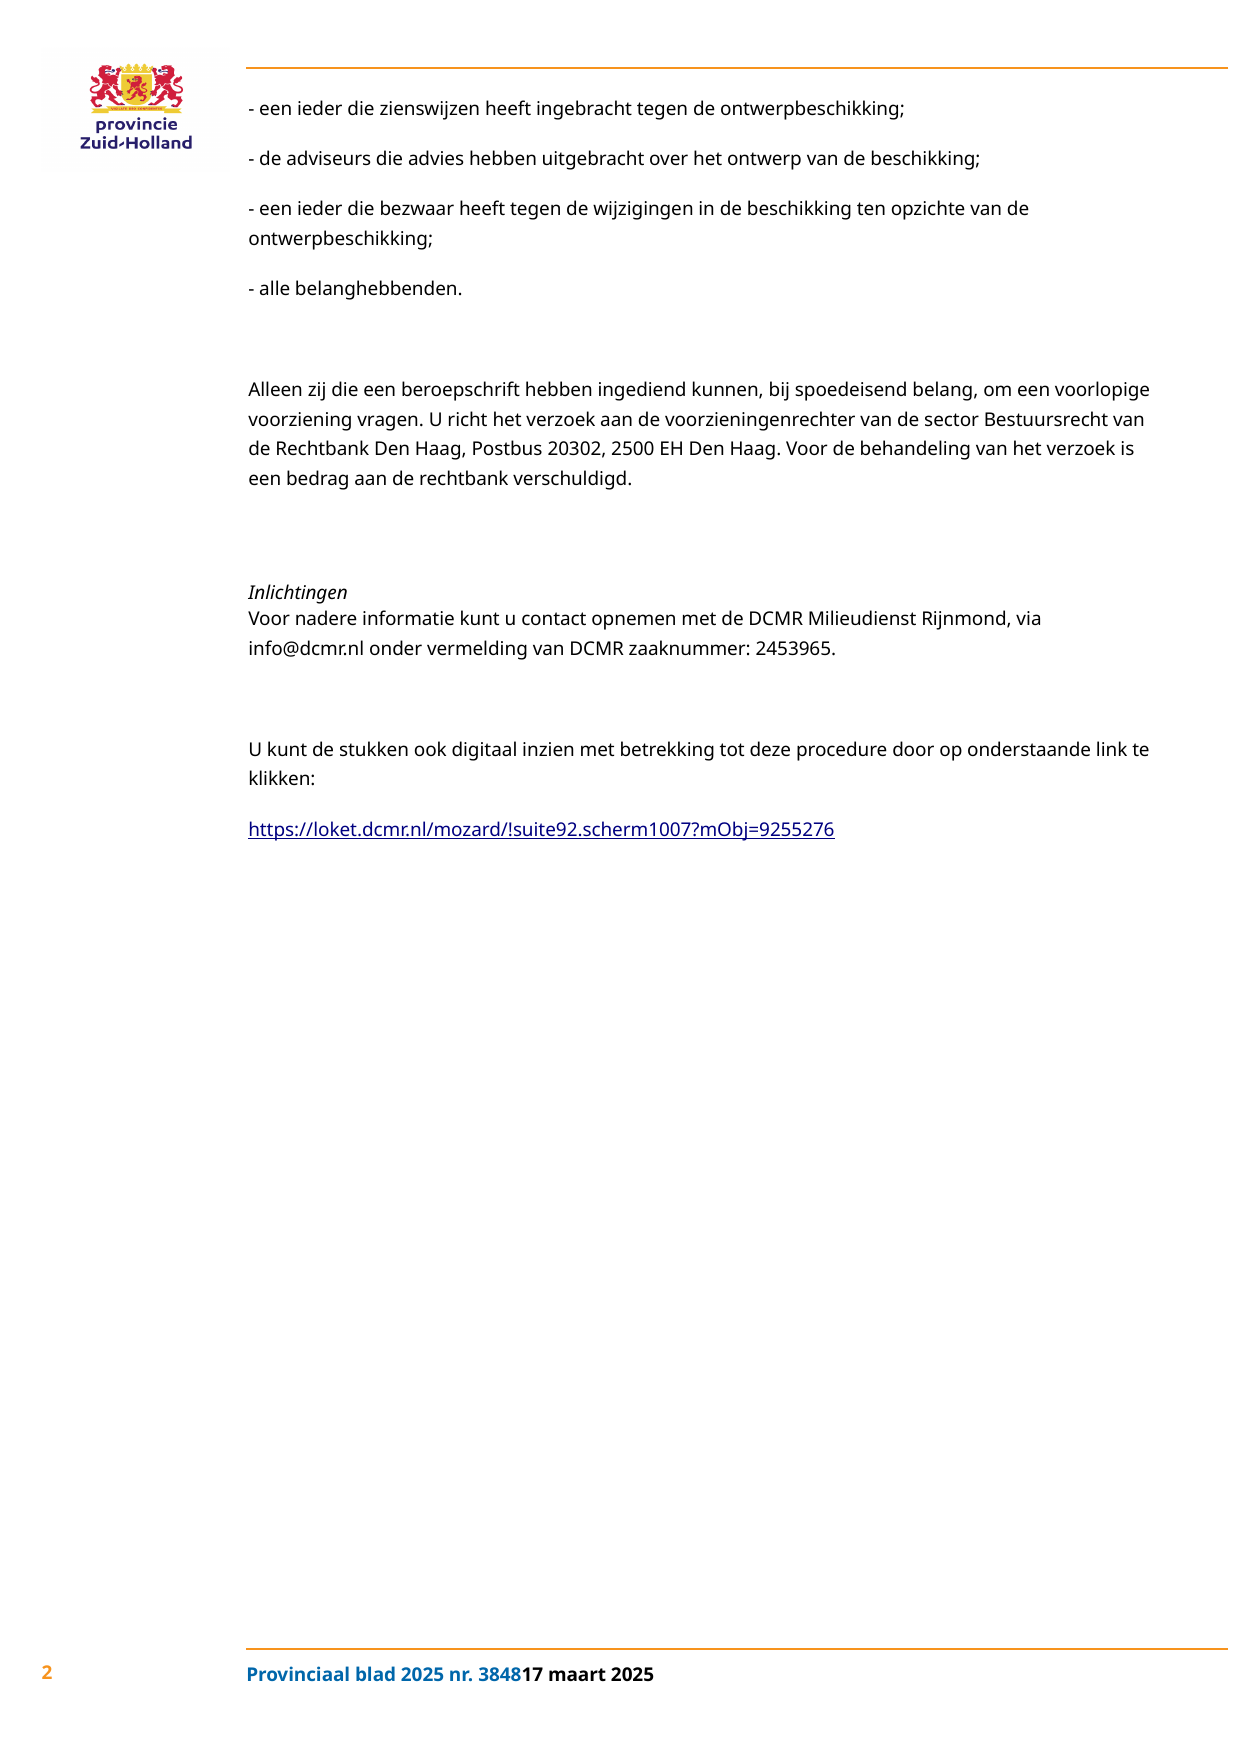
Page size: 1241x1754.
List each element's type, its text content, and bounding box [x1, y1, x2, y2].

text U kunt de stukken ook digitaal inzien met betrekking tot deze procedure door op onderstaande link te klikken: [248, 736, 1152, 791]
text - alle belanghebbenden. [248, 276, 1152, 301]
text Alleen zij die een beroepschrift hebben ingediend kunnen, bij spoedeisend belang, om een voorlopige voorziening vragen. U richt het verzoek aan de voorzieningenrechter van de sector Bestuursrecht van de Rechtbank Den Haag, Postbus 20302, 2500 EH Den Haag. Voor de behandeling van het verzoek is een bedrag aan de rechtbank verschuldigd. [248, 376, 1152, 491]
text - de adviseurs die advies hebben uitgebracht over het ontwerp van de beschikking; [248, 145, 1152, 171]
text Voor nadere informatie kunt u contact opnemen met de DCMR Milieudienst Rijnmond, via info@dcmr.nl onder vermelding van DCMR zaaknummer: 2453965. [248, 605, 1152, 661]
text - een ieder die zienswijzen heeft ingebracht tegen de ontwerpbeschikking; [248, 95, 1152, 121]
text Inlichtingen [248, 579, 1152, 605]
text https://loket.dcmr.nl/mozard/!suite92.scherm1007?mObj=9255276 [248, 816, 1152, 841]
text - een ieder die bezwaar heeft tegen de wijzigingen in de beschikking ten opzichte van de ontwerpbeschikking; [248, 196, 1152, 251]
picture [41, 47, 231, 172]
